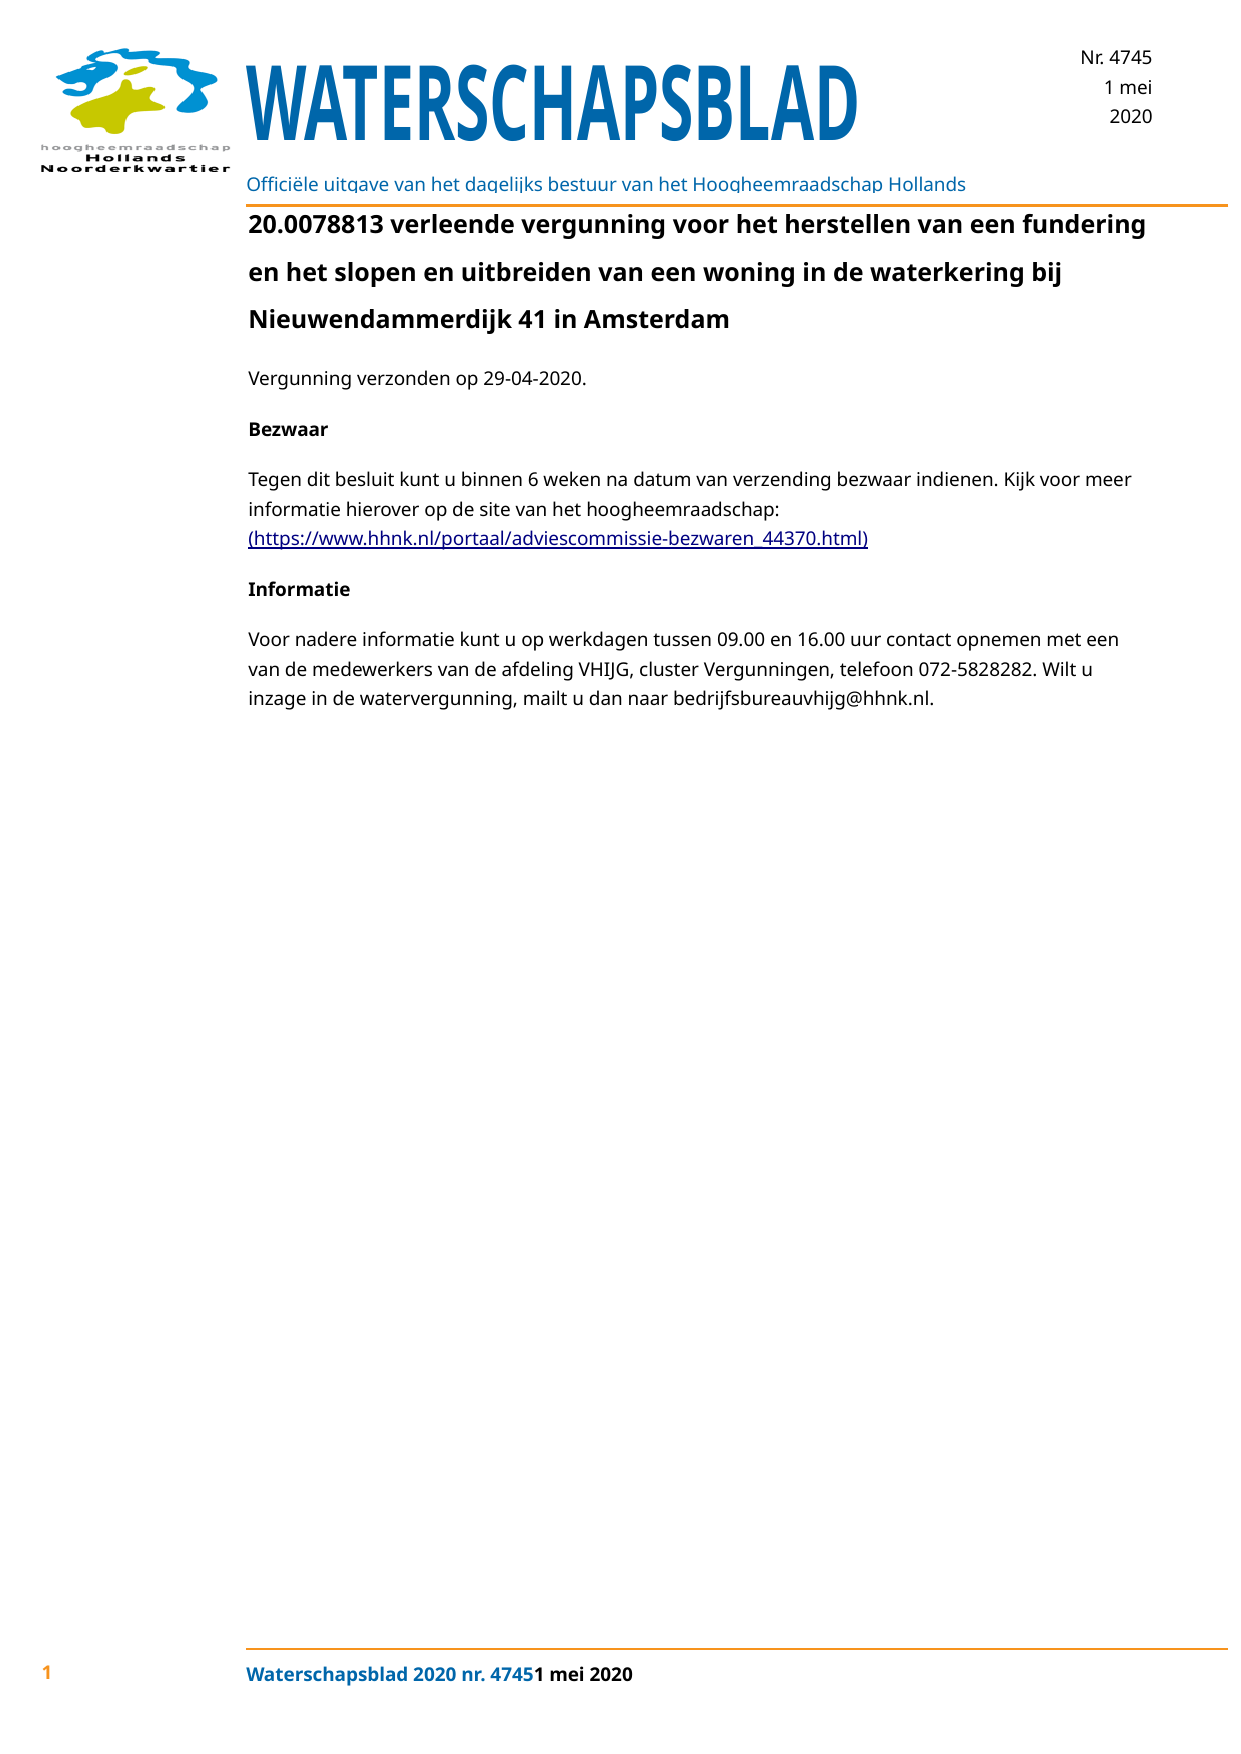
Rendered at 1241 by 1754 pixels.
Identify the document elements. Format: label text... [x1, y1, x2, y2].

text Bezwaar [248, 416, 1152, 442]
text Informatie [248, 576, 1152, 602]
text Vergunning verzonden op 29-04-2020. [248, 366, 1152, 391]
text 20.0078813 verleende vergunning voor het herstellen van een fundering en het slopen en uitbreiden van een woning in de waterkering bij Nieuwendammerdijk 41 in Amsterdam [248, 207, 1152, 336]
picture [41, 47, 231, 172]
text Voor nadere informatie kunt u op werkdagen tussen 09.00 en 16.00 uur contact opnemen met een van de medewerkers van de afdeling VHIJG, cluster Vergunningen, telefoon 072-5828282. Wilt u inzage in de watervergunning, mailt u dan naar bedrijfsbureauvhijg@hhnk.nl. [248, 626, 1152, 711]
text Tegen dit besluit kunt u binnen 6 weken na datum van verzending bezwaar indienen. Kijk voor meer informatie hierover op de site van het hoogheemraadschap: (https://www.hhnk.nl/portaal/adviescommissie-bezwaren_44370.html) [248, 466, 1152, 551]
